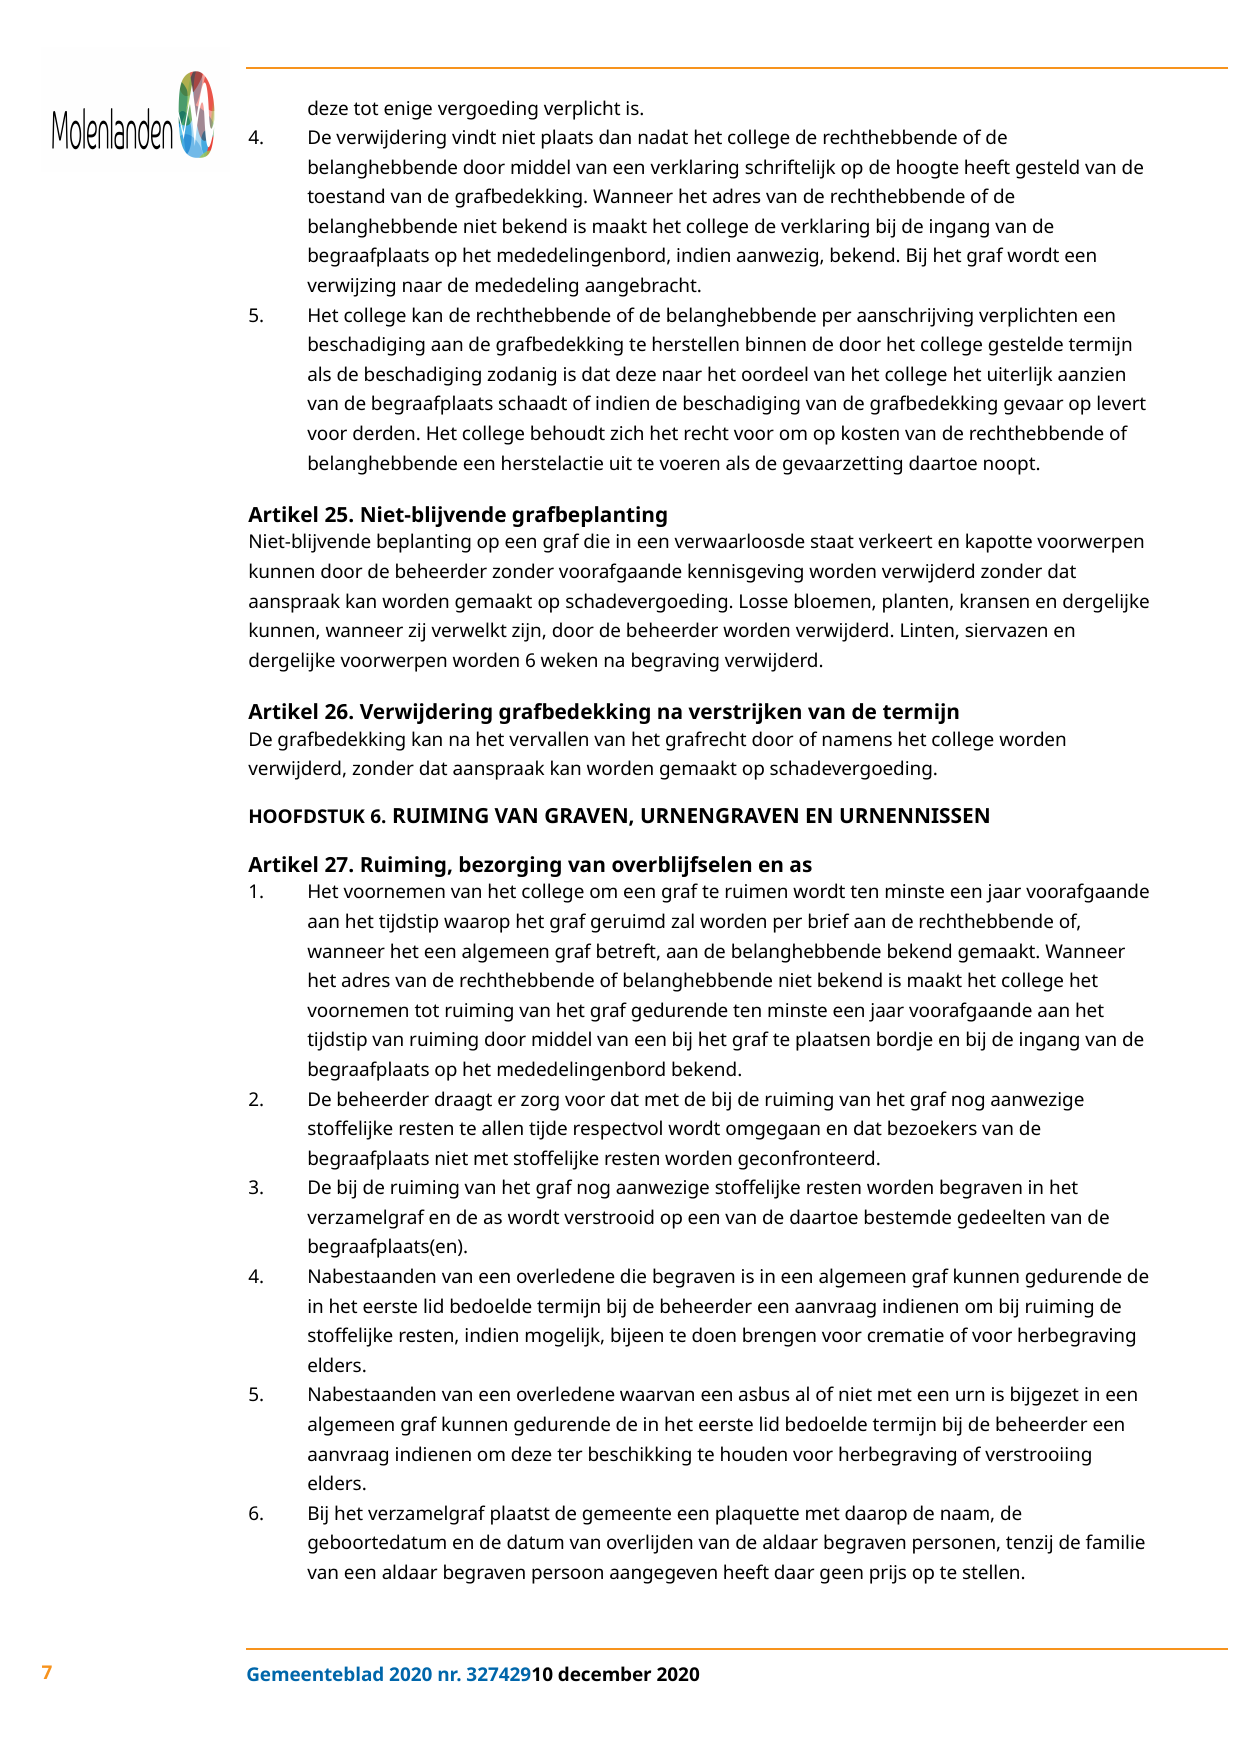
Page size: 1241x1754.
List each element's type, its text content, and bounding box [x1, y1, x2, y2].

list Nabestaanden van een overledene waarvan een asbus al of niet met een urn is bijgezet in een algemeen graf kunnen gedurende de in het eerste lid bedoelde termijn bij de beheerder een aanvraag indienen om deze ter beschikking te houden voor herbegraving of verstrooiing elders. [248, 1382, 1152, 1496]
list deze tot enige vergoeding verplicht is. [248, 95, 1152, 121]
text Artikel 26. Verwijdering grafbedekking na verstrijken van de termijn [248, 697, 1152, 726]
list De beheerder draagt er zorg voor dat met de bij de ruiming van het graf nog aanwezige stoffelijke resten te allen tijde respectvol wordt omgegaan en dat bezoekers van de begraafplaats niet met stoffelijke resten worden geconfronteerd. [248, 1086, 1152, 1171]
list Bij het verzamelgraf plaatst de gemeente een plaquette met daarop de naam, de geboortedatum en de datum van overlijden van de aldaar begraven personen, tenzij de familie van een aldaar begraven persoon aangegeven heeft daar geen prijs op te stellen. [248, 1500, 1152, 1585]
text Artikel 27. Ruiming, bezorging van overblijfselen en as [248, 850, 1152, 879]
list De bij de ruiming van het graf nog aanwezige stoffelijke resten worden begraven in het verzamelgraf en de as wordt verstrooid op een van de daartoe bestemde gedeelten van de begraafplaats(en). [248, 1174, 1152, 1259]
list Het college kan de rechthebbende of de belanghebbende per aanschrijving verplichten een beschadiging aan de grafbedekking te herstellen binnen de door het college gestelde termijn als de beschadiging zodanig is dat deze naar het oordeel van het college het uiterlijk aanzien van de begraafplaats schaadt of indien de beschadiging van de grafbedekking gevaar op levert voor derden. Het college behoudt zich het recht voor om op kosten van de rechthebbende of belanghebbende een herstelactie uit te voeren als de gevaarzetting daartoe noopt. [248, 302, 1152, 476]
text Niet-blijvende beplanting op een graf die in een verwaarloosde staat verkeert en kapotte voorwerpen kunnen door de beheerder zonder voorafgaande kennisgeving worden verwijderd zonder dat aanspraak kan worden gemaakt op schadevergoeding. Losse bloemen, planten, kransen en dergelijke kunnen, wanneer zij verwelkt zijn, door de beheerder worden verwijderd. Linten, siervazen en dergelijke voorwerpen worden 6 weken na begraving verwijderd. [248, 529, 1152, 673]
picture [41, 47, 231, 172]
list Nabestaanden van een overledene die begraven is in een algemeen graf kunnen gedurende de in het eerste lid bedoelde termijn bij de beheerder een aanvraag indienen om bij ruiming de stoffelijke resten, indien mogelijk, bijeen te doen brengen voor crematie of voor herbegraving elders. [248, 1263, 1152, 1378]
text De grafbedekking kan na het vervallen van het grafrecht door of namens het college worden verwijderd, zonder dat aanspraak kan worden gemaakt op schadevergoeding. [248, 726, 1152, 781]
list De verwijdering vindt niet plaats dan nadat het college de rechthebbende of de belanghebbende door middel van een verklaring schriftelijk op de hoogte heeft gesteld van de toestand van de grafbedekking. Wanneer het adres van de rechthebbende of de belanghebbende niet bekend is maakt het college de verklaring bij de ingang van de begraafplaats op het mededelingenbord, indien aanwezig, bekend. Bij het graf wordt een verwijzing naar de mededeling aangebracht. [248, 124, 1152, 298]
list Het voornemen van het college om een graf te ruimen wordt ten minste een jaar voorafgaande aan het tijdstip waarop het graf geruimd zal worden per brief aan de rechthebbende of, wanneer het een algemeen graf betreft, aan de belanghebbende bekend gemaakt. Wanneer het adres van de rechthebbende of belanghebbende niet bekend is maakt het college het voornemen tot ruiming van het graf gedurende ten minste een jaar voorafgaande aan het tijdstip van ruiming door middel van een bij het graf te plaatsen bordje en bij de ingang van de begraafplaats op het mededelingenbord bekend. [248, 879, 1152, 1082]
text HOOFDSTUK 6. RUIMING VAN GRAVEN, URNENGRAVEN EN URNENNISSEN [248, 801, 1152, 829]
text Artikel 25. Niet-blijvende grafbeplanting [248, 500, 1152, 529]
